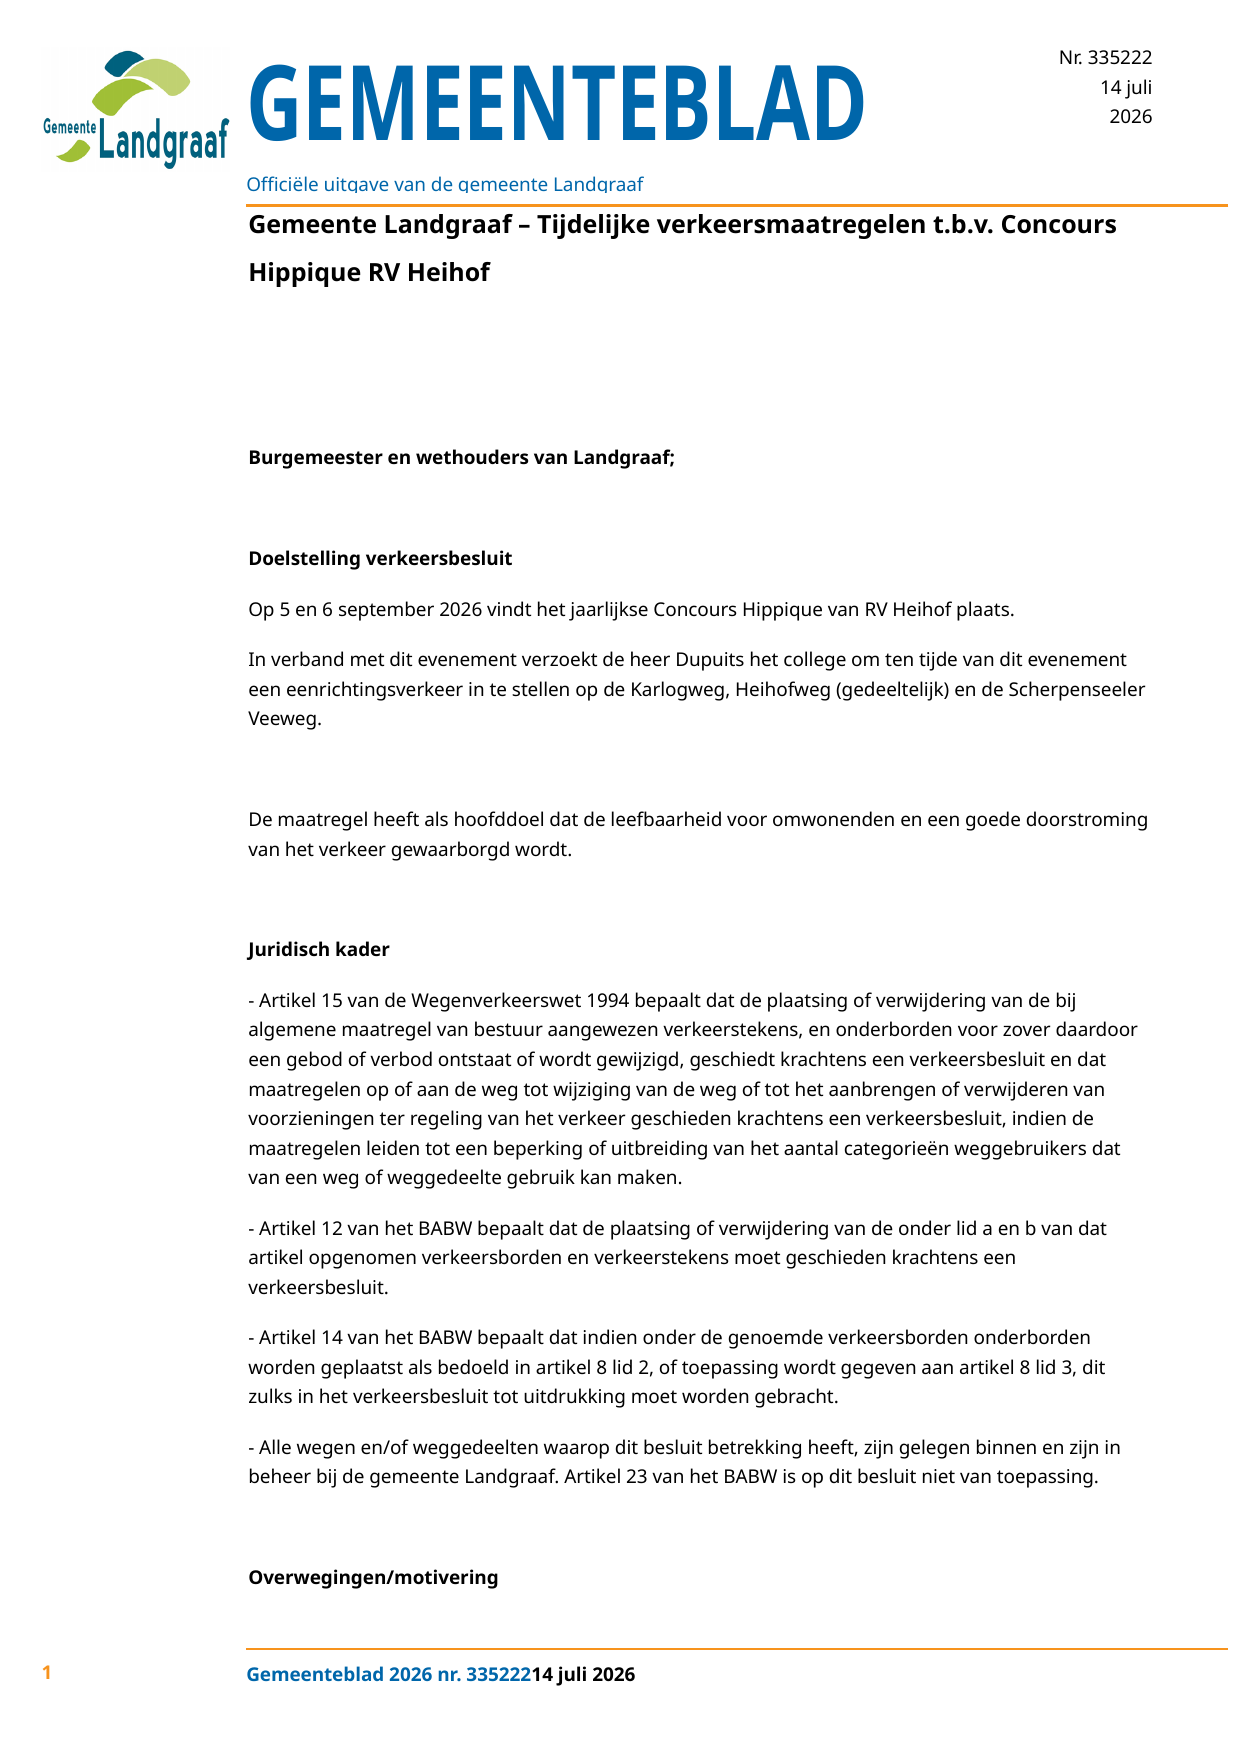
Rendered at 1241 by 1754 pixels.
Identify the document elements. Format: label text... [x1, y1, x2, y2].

text De maatregel heeft als hoofddoel dat de leefbaarheid voor omwonenden en een goede doorstroming van het verkeer gewaarborgd wordt. [248, 806, 1152, 861]
text In verband met dit evenement verzoekt de heer Dupuits het college om ten tijde van dit evenement een eenrichtingsverkeer in te stellen op de Karlogweg, Heihofweg (gedeeltelijk) en de Scherpenseeler Veeweg. [248, 646, 1152, 731]
text - Artikel 12 van het BABW bepaalt dat de plaatsing of verwijdering van de onder lid a en b van dat artikel opgenomen verkeersborden en verkeerstekens moet geschieden krachtens een verkeersbesluit. [248, 1215, 1152, 1300]
text Doelstelling verkeersbesluit [248, 545, 1152, 571]
text Gemeente Landgraaf – Tijdelijke verkeersmaatregelen t.b.v. Concours Hippique RV Heihof [248, 207, 1152, 288]
text - Artikel 14 van het BABW bepaalt dat indien onder de genoemde verkeersborden onderborden worden geplaatst als bedoeld in artikel 8 lid 2, of toepassing wordt gegeven aan artikel 8 lid 3, dit zulks in het verkeersbesluit tot uitdrukking moet worden gebracht. [248, 1324, 1152, 1409]
text - Artikel 15 van de Wegenverkeerswet 1994 bepaalt dat de plaatsing of verwijdering van de bij algemene maatregel van bestuur aangewezen verkeerstekens, en onderborden voor zover daardoor een gebod of verbod ontstaat of wordt gewijzigd, geschiedt krachtens een verkeersbesluit en dat maatregelen op of aan de weg tot wijziging van de weg of tot het aanbrengen of verwijderen van voorzieningen ter regeling van het verkeer geschieden krachtens een verkeersbesluit, indien de maatregelen leiden tot een beperking of uitbreiding van het aantal categorieën weggebruikers dat van een weg of weggedeelte gebruik kan maken. [248, 987, 1152, 1190]
text Juridisch kader [248, 937, 1152, 962]
text Burgemeester en wethouders van Landgraaf; [248, 444, 1152, 470]
text Overwegingen/motivering [248, 1564, 1152, 1590]
picture [41, 47, 231, 172]
text - Alle wegen en/of weggedeelten waarop dit besluit betrekking heeft, zijn gelegen binnen en zijn in beheer bij de gemeente Landgraaf. Artikel 23 van het BABW is op dit besluit niet van toepassing. [248, 1434, 1152, 1489]
text Op 5 en 6 september 2026 vindt het jaarlijkse Concours Hippique van RV Heihof plaats. [248, 596, 1152, 621]
